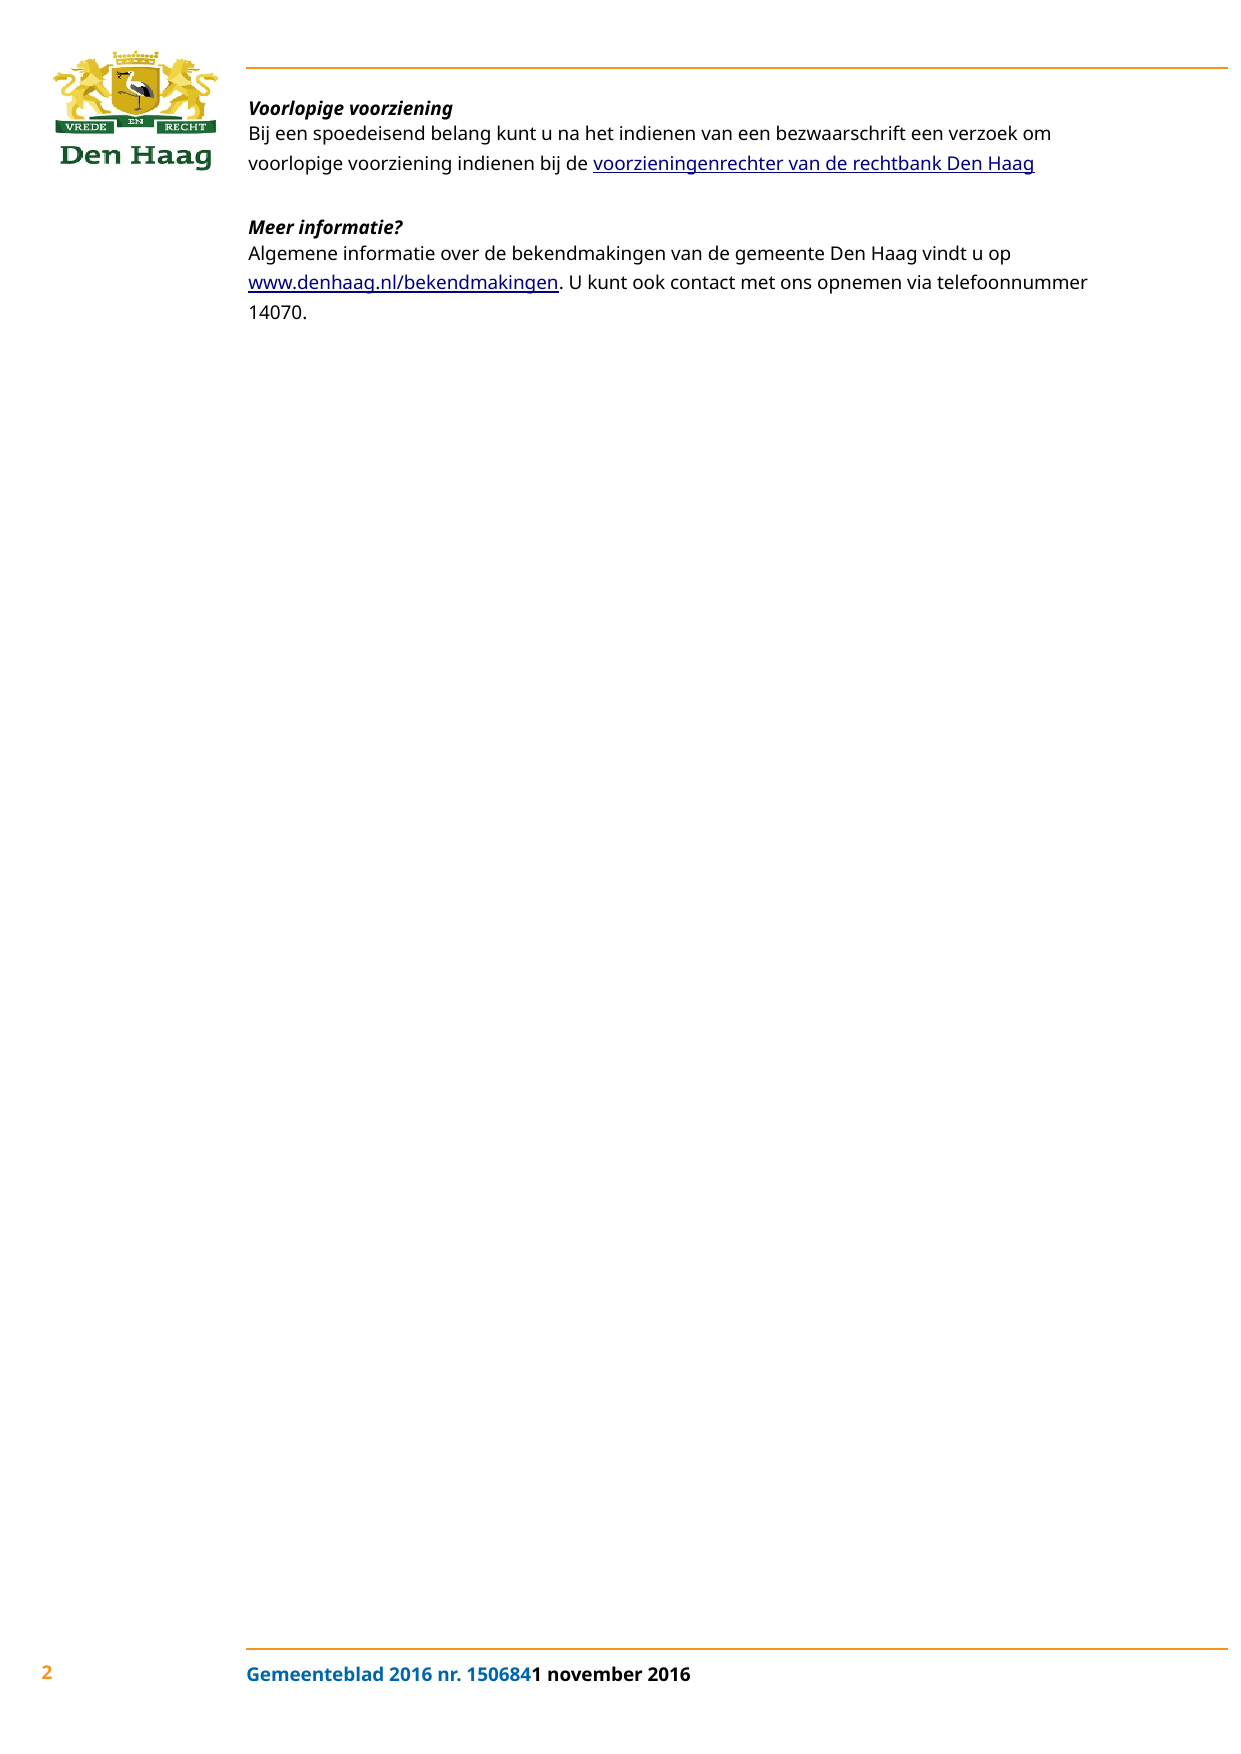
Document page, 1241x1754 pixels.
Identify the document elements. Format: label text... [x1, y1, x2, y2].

text Voorlopige voorziening [248, 95, 1152, 121]
picture [41, 47, 231, 172]
text Meer informatie? [248, 214, 1152, 240]
text Algemene informatie over de bekendmakingen van de gemeente Den Haag vindt u op www.denhaag.nl/bekendmakingen. U kunt ook contact met ons opnemen via telefoonnummer 14070. [248, 240, 1152, 325]
text Bij een spoedeisend belang kunt u na het indienen van een bezwaarschrift een verzoek om voorlopige voorziening indienen bij de voorzieningenrechter van de rechtbank Den Haag [248, 121, 1152, 176]
